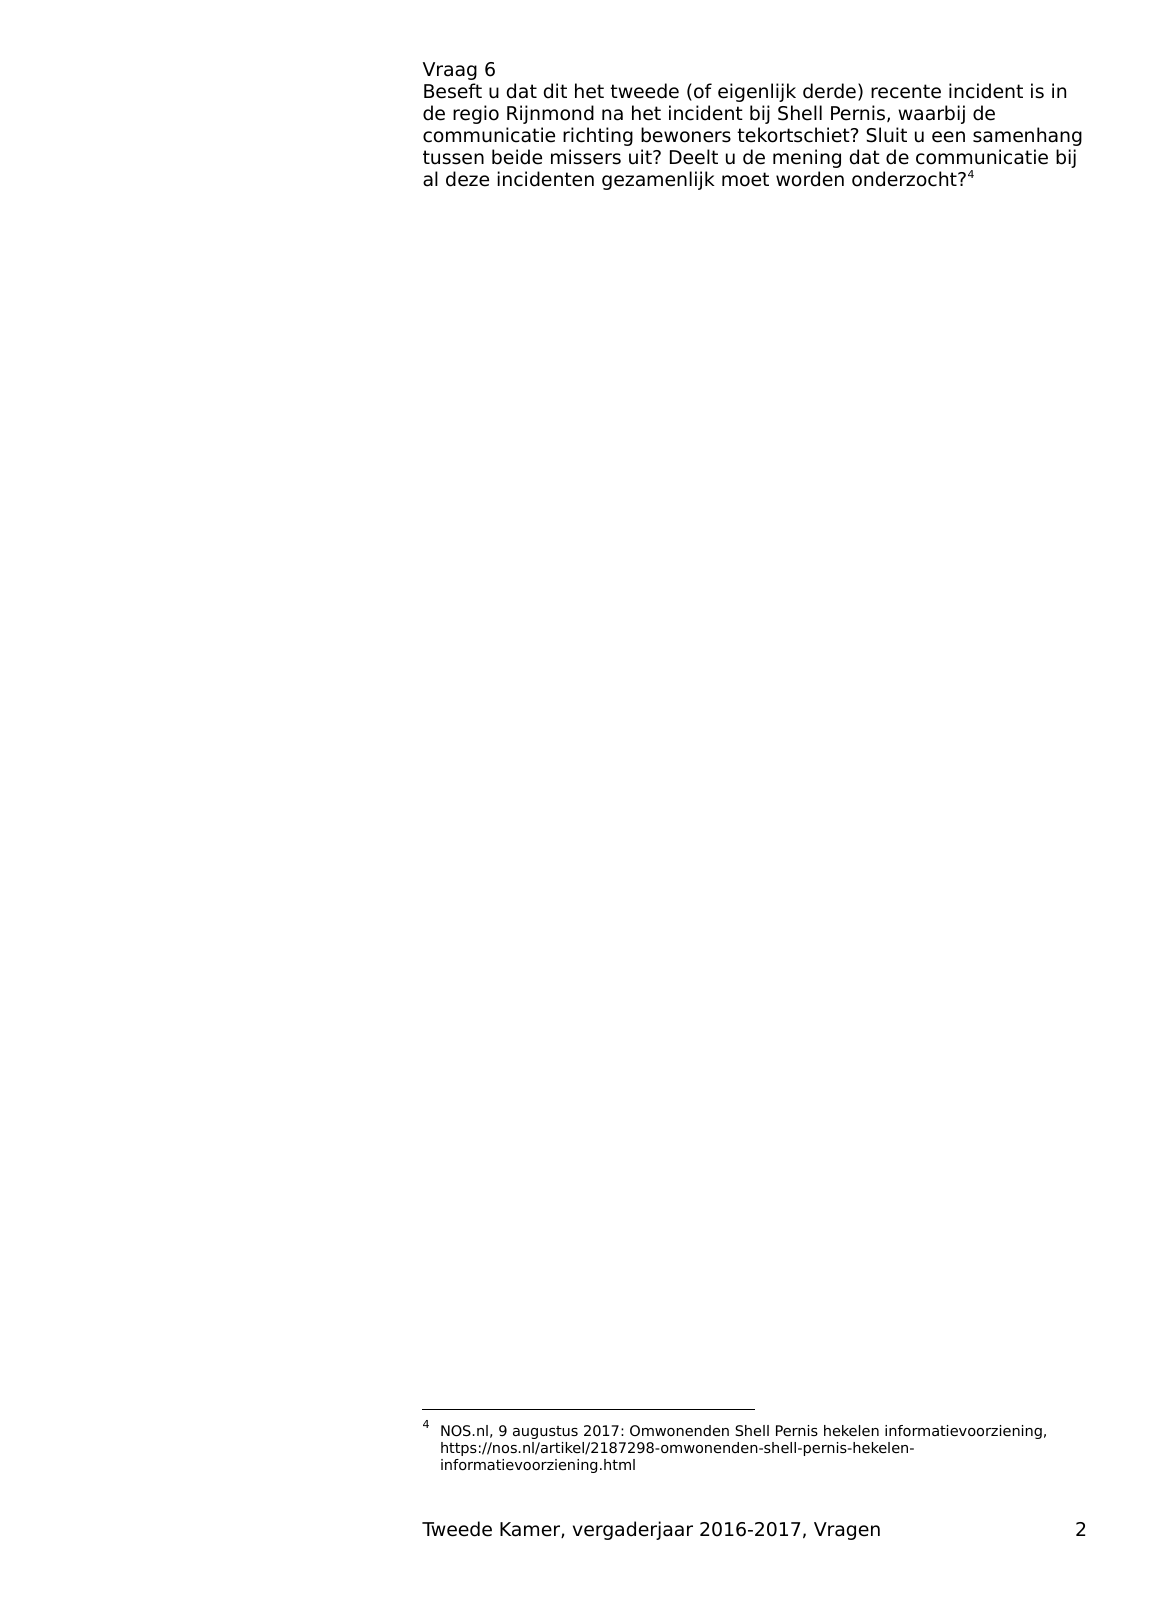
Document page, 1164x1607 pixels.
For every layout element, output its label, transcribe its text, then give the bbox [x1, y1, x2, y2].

text Vraag 6 [422, 59, 1087, 81]
text Beseft u dat dit het tweede (of eigenlijk derde) recente incident is in de regio Rijnmond na het incident bij Shell Pernis, waarbij de communicatie richting bewoners tekortschiet? Sluit u een samenhang tussen beide missers uit? Deelt u de mening dat de communicatie bij al deze incidenten gezamenlijk moet worden onderzocht? [422, 81, 1087, 191]
text NOS.nl, 9 augustus 2017: Omwonenden Shell Pernis hekelen informatievoorziening, https://nos.nl/artikel/2187298-omwonenden-shell-pernis-hekelen-informatievoorziening.html [422, 1418, 1087, 1474]
